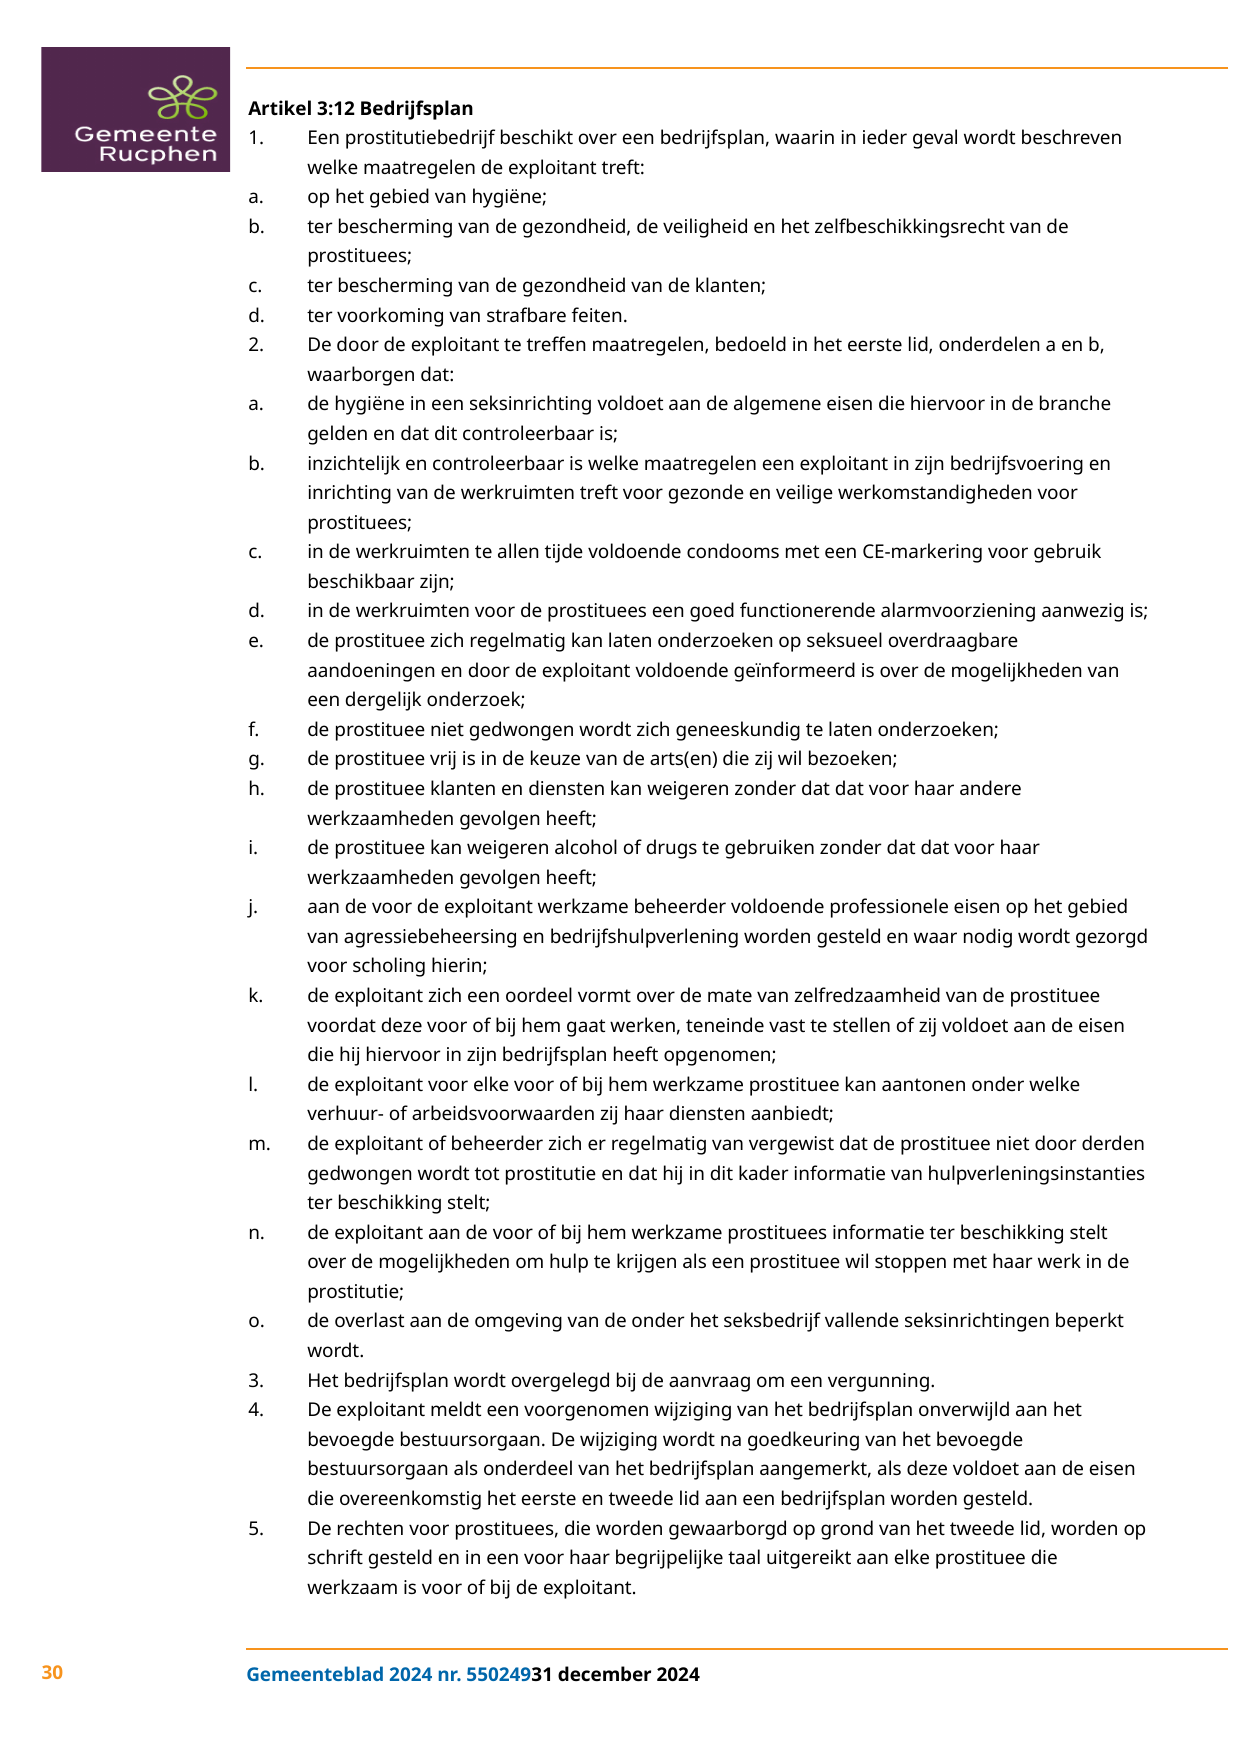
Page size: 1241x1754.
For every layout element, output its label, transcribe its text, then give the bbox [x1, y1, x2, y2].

list Het bedrijfsplan wordt overgelegd bij de aanvraag om een vergunning. [248, 1367, 1152, 1393]
list in de werkruimten te allen tijde voldoende condooms met een CE-markering voor gebruik beschikbaar zijn; [248, 538, 1152, 594]
list ter bescherming van de gezondheid van de klanten; [248, 272, 1152, 298]
list de prostituee niet gedwongen wordt zich geneeskundig te laten onderzoeken; [248, 716, 1152, 742]
list De exploitant meldt een voorgenomen wijziging van het bedrijfsplan onverwijld aan het bevoegde bestuursorgaan. De wijziging wordt na goedkeuring van het bevoegde bestuursorgaan als onderdeel van het bedrijfsplan aangemerkt, als deze voldoet aan de eisen die overeenkomstig het eerste en tweede lid aan een bedrijfsplan worden gesteld. [248, 1396, 1152, 1511]
list de prostituee kan weigeren alcohol of drugs te gebruiken zonder dat dat voor haar werkzaamheden gevolgen heeft; [248, 834, 1152, 890]
list Een prostitutiebedrijf beschikt over een bedrijfsplan, waarin in ieder geval wordt beschreven welke maatregelen de exploitant treft: [248, 124, 1152, 180]
list op het gebied van hygiëne; [248, 183, 1152, 209]
list in de werkruimten voor de prostituees een goed functionerende alarmvoorziening aanwezig is; [248, 598, 1152, 623]
text Artikel 3:12 Bedrijfsplan [248, 95, 1152, 121]
list de exploitant of beheerder zich er regelmatig van vergewist dat de prostituee niet door derden gedwongen wordt tot prostitutie en dat hij in dit kader informatie van hulpverleningsinstanties ter beschikking stelt; [248, 1130, 1152, 1215]
list de exploitant zich een oordeel vormt over de mate van zelfredzaamheid van de prostituee voordat deze voor of bij hem gaat werken, teneinde vast te stellen of zij voldoet aan de eisen die hij hiervoor in zijn bedrijfsplan heeft opgenomen; [248, 982, 1152, 1067]
picture [41, 47, 231, 172]
list De door de exploitant te treffen maatregelen, bedoeld in het eerste lid, onderdelen a en b, waarborgen dat: [248, 331, 1152, 387]
list de prostituee zich regelmatig kan laten onderzoeken op seksueel overdraagbare aandoeningen en door de exploitant voldoende geïnformeerd is over de mogelijkheden van een dergelijk onderzoek; [248, 627, 1152, 712]
list De rechten voor prostituees, die worden gewaarborgd op grond van het tweede lid, worden op schrift gesteld en in een voor haar begrijpelijke taal uitgereikt aan elke prostituee die werkzaam is voor of bij de exploitant. [248, 1515, 1152, 1600]
list de overlast aan de omgeving van de onder het seksbedrijf vallende seksinrichtingen beperkt wordt. [248, 1308, 1152, 1363]
list de exploitant voor elke voor of bij hem werkzame prostituee kan aantonen onder welke verhuur- of arbeidsvoorwaarden zij haar diensten aanbiedt; [248, 1071, 1152, 1126]
list de prostituee klanten en diensten kan weigeren zonder dat dat voor haar andere werkzaamheden gevolgen heeft; [248, 775, 1152, 831]
list de hygiëne in een seksinrichting voldoet aan de algemene eisen die hiervoor in de branche gelden en dat dit controleerbaar is; [248, 391, 1152, 446]
list de exploitant aan de voor of bij hem werkzame prostituees informatie ter beschikking stelt over de mogelijkheden om hulp te krijgen als een prostituee wil stoppen met haar werk in de prostitutie; [248, 1219, 1152, 1304]
list ter bescherming van de gezondheid, de veiligheid en het zelfbeschikkingsrecht van de prostituees; [248, 213, 1152, 268]
list ter voorkoming van strafbare feiten. [248, 302, 1152, 328]
list de prostituee vrij is in de keuze van de arts(en) die zij wil bezoeken; [248, 746, 1152, 771]
list aan de voor de exploitant werkzame beheerder voldoende professionele eisen op het gebied van agressiebeheersing en bedrijfshulpverlening worden gesteld en waar nodig wordt gezorgd voor scholing hierin; [248, 893, 1152, 978]
list inzichtelijk en controleerbaar is welke maatregelen een exploitant in zijn bedrijfsvoering en inrichting van de werkruimten treft voor gezonde en veilige werkomstandigheden voor prostituees; [248, 450, 1152, 535]
